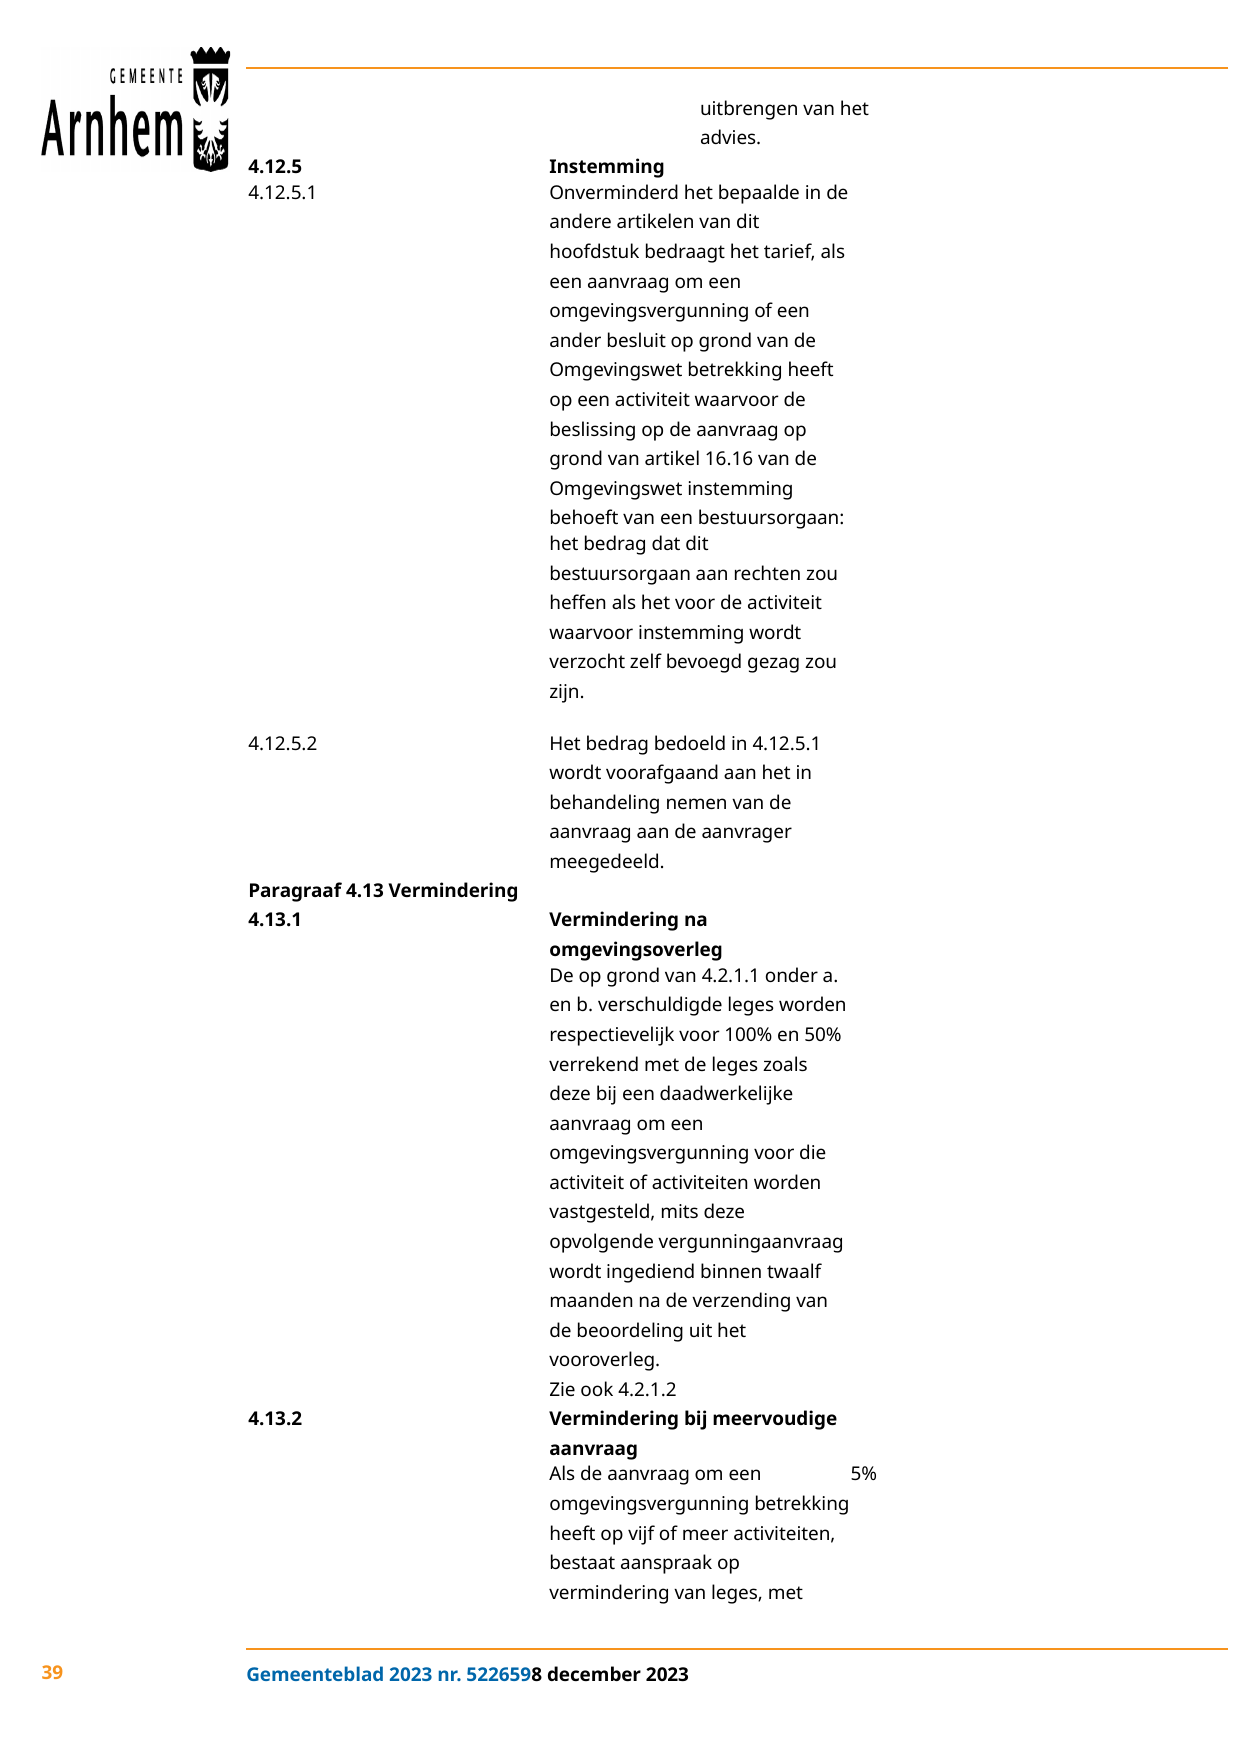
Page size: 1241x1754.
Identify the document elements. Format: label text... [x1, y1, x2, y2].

table_cell [926, 95, 1152, 150]
table_cell Het bedrag bedoeld in 4.12.5.1 wordt voorafgaand aan het in behandeling nemen van de aanvraag aan de aanvrager meegedeeld. [549, 730, 850, 874]
table_header [850, 154, 1152, 179]
table_header [850, 907, 1152, 962]
text Paragraaf 4.13 Vermindering [248, 877, 1152, 903]
table_header Vermindering bij meervoudige aanvraag [549, 1405, 850, 1461]
table_cell het bedrag dat dit bestuursorgaan aan rechten zou heffen als het voor de activiteit waarvoor instemming wordt verzocht zelf bevoegd gezag zou zijn. [549, 530, 850, 704]
table_header 4.13.2 [248, 1405, 549, 1461]
table_cell [850, 730, 1152, 874]
table_cell [850, 179, 1152, 530]
table_cell [850, 704, 1152, 730]
table_cell [549, 704, 850, 730]
table_header Instemming [549, 154, 850, 179]
table_cell [248, 95, 474, 150]
table_cell uitbrengen van het advies. [700, 95, 926, 150]
table_cell 4.12.5.1 [248, 179, 549, 530]
table_cell [248, 530, 549, 704]
table_cell 5% [850, 1461, 1152, 1604]
table_header [850, 1405, 1152, 1461]
table_cell [474, 95, 700, 150]
picture [41, 47, 231, 172]
table_cell Onverminderd het bepaalde in de andere artikelen van dit hoofdstuk bedraagt het tarief, als een aanvraag om een omgevingsvergunning of een ander besluit op grond van de Omgevingswet betrekking heeft op een activiteit waarvoor de beslissing op de aanvraag op grond van artikel 16.16 van de Omgevingswet instemming behoeft van een bestuursorgaan: [549, 179, 850, 530]
table_header 4.12.5 [248, 154, 549, 179]
table_cell [248, 704, 549, 730]
table_cell [850, 962, 1152, 1402]
table_header 4.13.1 [248, 907, 549, 962]
table_cell [248, 962, 549, 1402]
table_cell [850, 530, 1152, 704]
table_cell De op grond van 4.2.1.1 onder a. en b. verschuldigde leges worden respectievelijk voor 100% en 50% verrekend met de leges zoals deze bij een daadwerkelijke aanvraag om een omgevingsvergunning voor die activiteit of activiteiten worden vastgesteld, mits deze opvolgende vergunningaanvraag wordt ingediend binnen twaalf maanden na de verzending van de beoordeling uit het vooroverleg. Zie ook 4.2.1.2 [549, 962, 850, 1402]
table_cell Als de aanvraag om een omgevingsvergunning betrekking heeft op vijf of meer activiteiten, bestaat aanspraak op vermindering van leges, met [549, 1461, 850, 1604]
table_header Vermindering na omgevingsoverleg [549, 907, 850, 962]
table_cell [248, 1461, 549, 1604]
table_cell 4.12.5.2 [248, 730, 549, 874]
